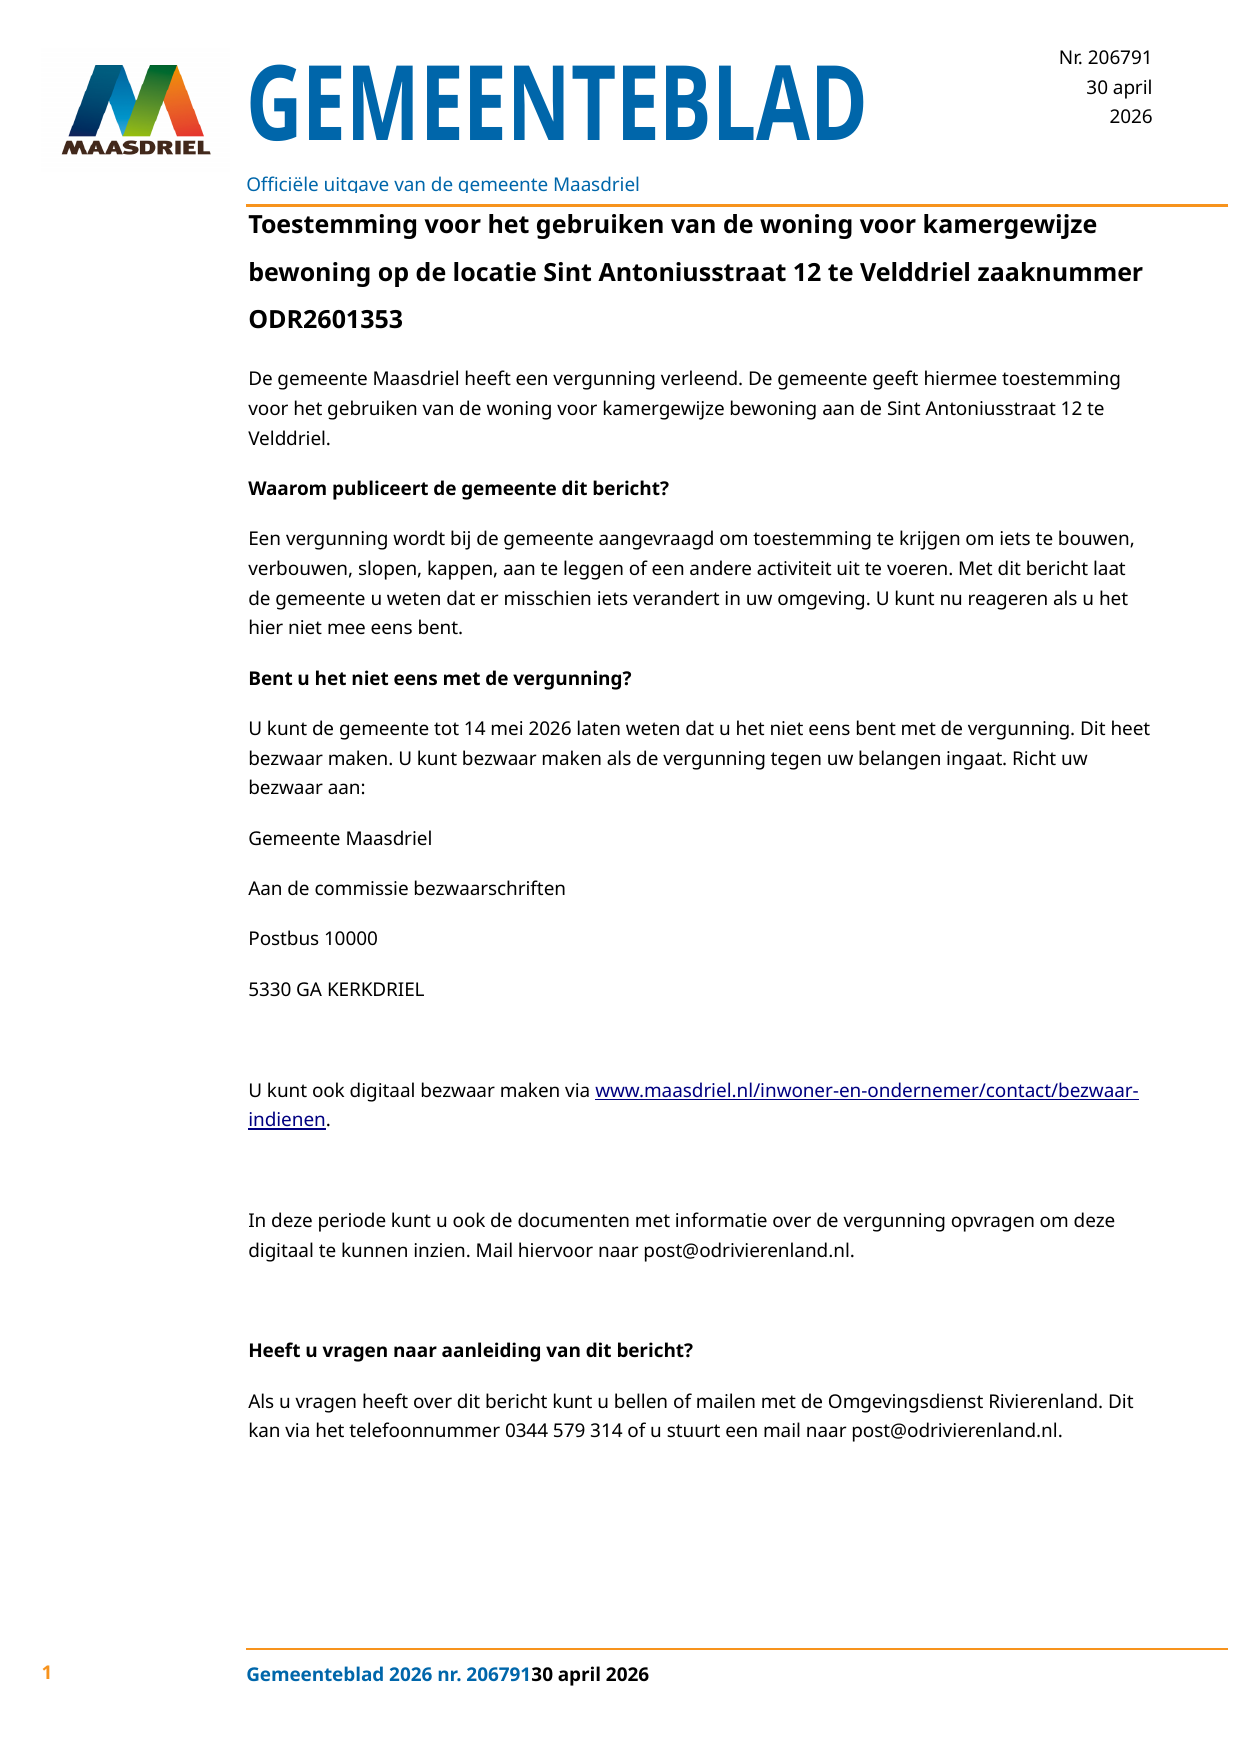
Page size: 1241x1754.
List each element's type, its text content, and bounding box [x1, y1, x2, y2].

text Aan de commissie bezwaarschriften [248, 875, 1152, 901]
text U kunt ook digitaal bezwaar maken via www.maasdriel.nl/inwoner-en-ondernemer/contact/bezwaar-indienen. [248, 1077, 1152, 1132]
text 5330 GA KERKDRIEL [248, 976, 1152, 1002]
text Heeft u vragen naar aanleiding van dit bericht? [248, 1338, 1152, 1363]
text U kunt de gemeente tot 14 mei 2026 laten weten dat u het niet eens bent met de vergunning. Dit heet bezwaar maken. U kunt bezwaar maken als de vergunning tegen uw belangen ingaat. Richt uw bezwaar aan: [248, 715, 1152, 800]
text Gemeente Maasdriel [248, 825, 1152, 850]
text Als u vragen heeft over dit bericht kunt u bellen of mailen met de Omgevingsdienst Rivierenland. Dit kan via het telefoonnummer 0344 579 314 of u stuurt een mail naar post@odrivierenland.nl. [248, 1388, 1152, 1443]
text Waarom publiceert de gemeente dit bericht? [248, 475, 1152, 501]
text De gemeente Maasdriel heeft een vergunning verleend. De gemeente geeft hiermee toestemming voor het gebruiken van de woning voor kamergewijze bewoning aan de Sint Antoniusstraat 12 te Velddriel. [248, 366, 1152, 450]
text Postbus 10000 [248, 926, 1152, 951]
text Een vergunning wordt bij de gemeente aangevraagd om toestemming te krijgen om iets te bouwen, verbouwen, slopen, kappen, aan te leggen of een andere activiteit uit te voeren. Met dit bericht laat de gemeente u weten dat er misschien iets verandert in uw omgeving. U kunt nu reageren als u het hier niet mee eens bent. [248, 526, 1152, 640]
text Toestemming voor het gebruiken van de woning voor kamergewijze bewoning op de locatie Sint Antoniusstraat 12 te Velddriel zaaknummer ODR2601353 [248, 207, 1152, 336]
text In deze periode kunt u ook de documenten met informatie over de vergunning opvragen om deze digitaal te kunnen inzien. Mail hiervoor naar post@odrivierenland.nl. [248, 1207, 1152, 1262]
picture [41, 47, 231, 172]
text Bent u het niet eens met de vergunning? [248, 665, 1152, 690]
